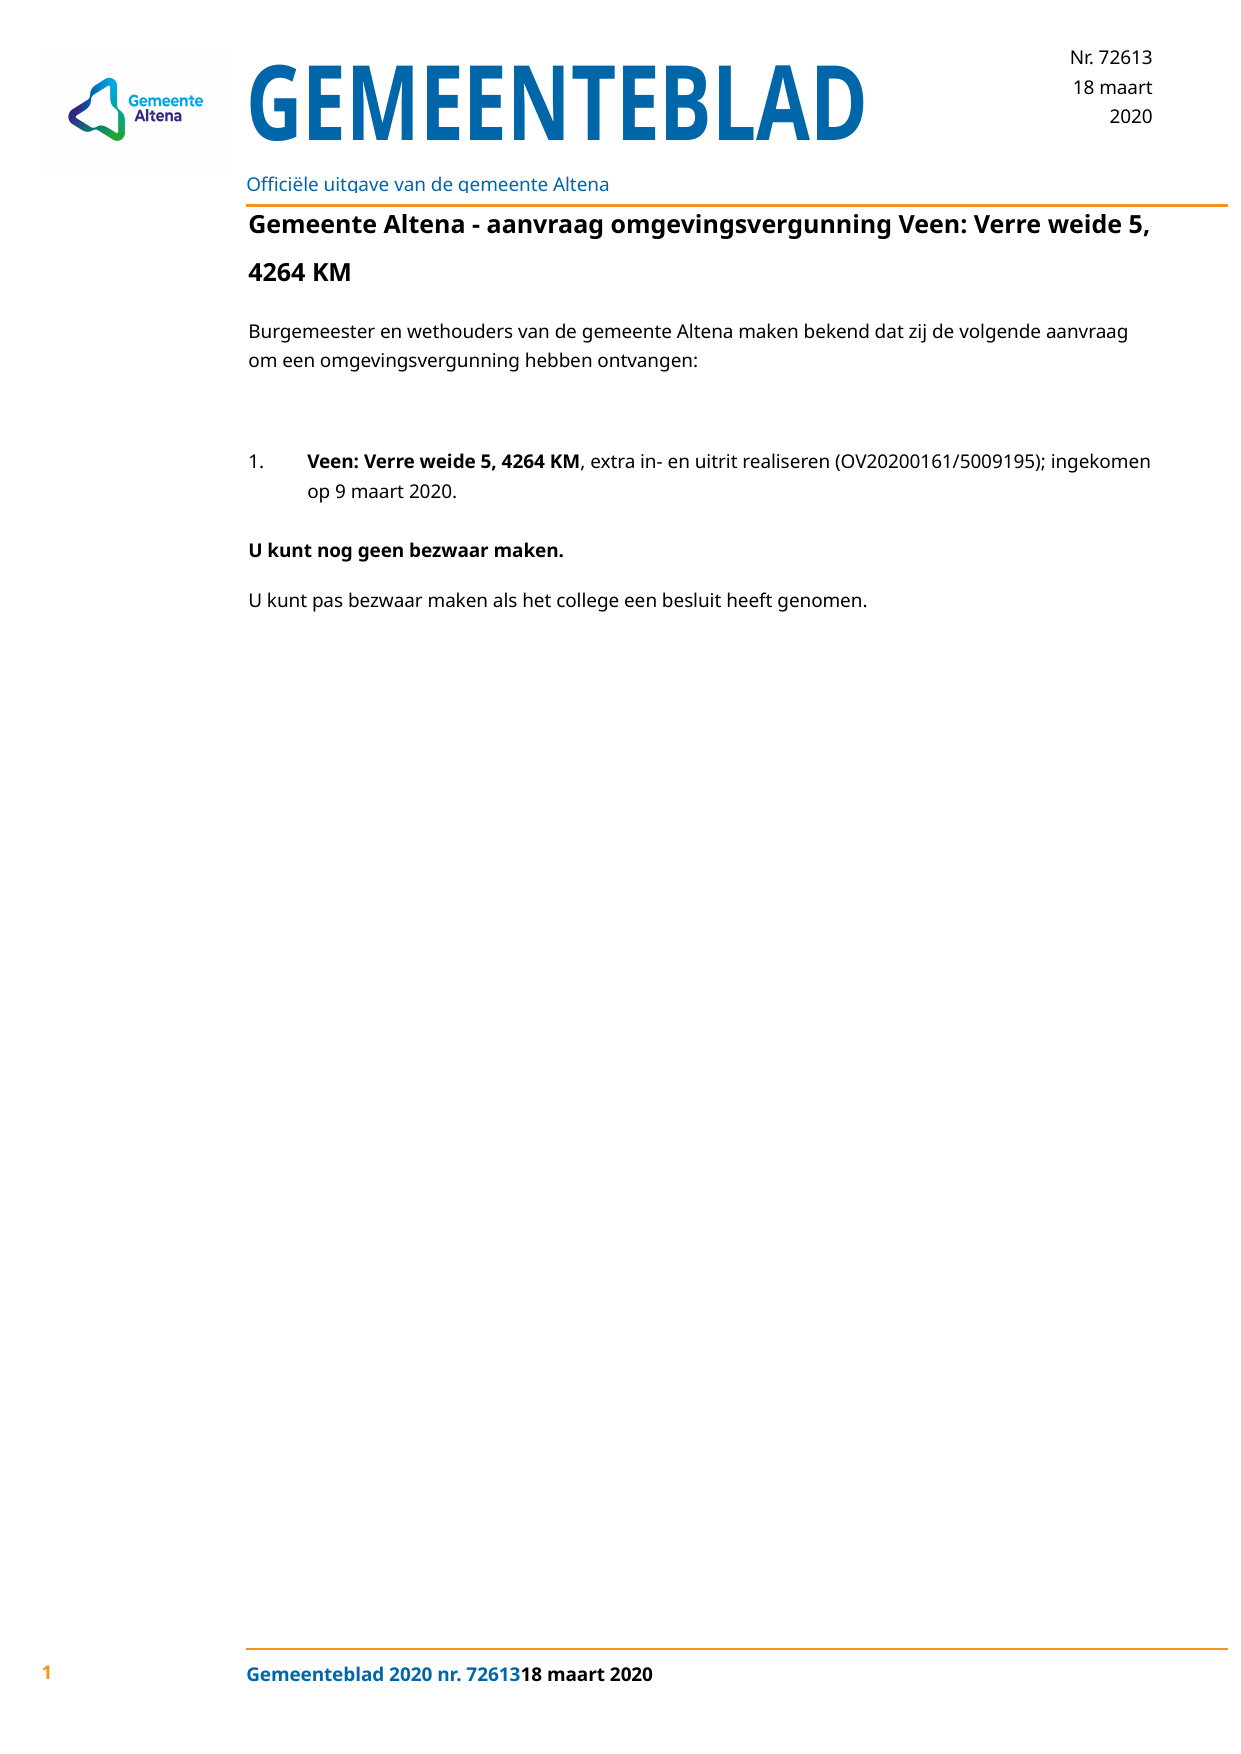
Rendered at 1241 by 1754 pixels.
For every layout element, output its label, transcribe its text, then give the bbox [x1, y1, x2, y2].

list Veen: Verre weide 5, 4264 KM, extra in- en uitrit realiseren (OV20200161/5009195); ingekomen op 9 maart 2020. [248, 448, 1152, 504]
picture [41, 47, 231, 172]
text U kunt pas bezwaar maken als het college een besluit heeft genomen. [248, 587, 1152, 613]
text Gemeente Altena - aanvraag omgevingsvergunning Veen: Verre weide 5, 4264 KM [248, 207, 1152, 288]
text Burgemeester en wethouders van de gemeente Altena maken bekend dat zij de volgende aanvraag om een omgevingsvergunning hebben ontvangen: [248, 318, 1152, 373]
text U kunt nog geen bezwaar maken. [248, 537, 1152, 563]
